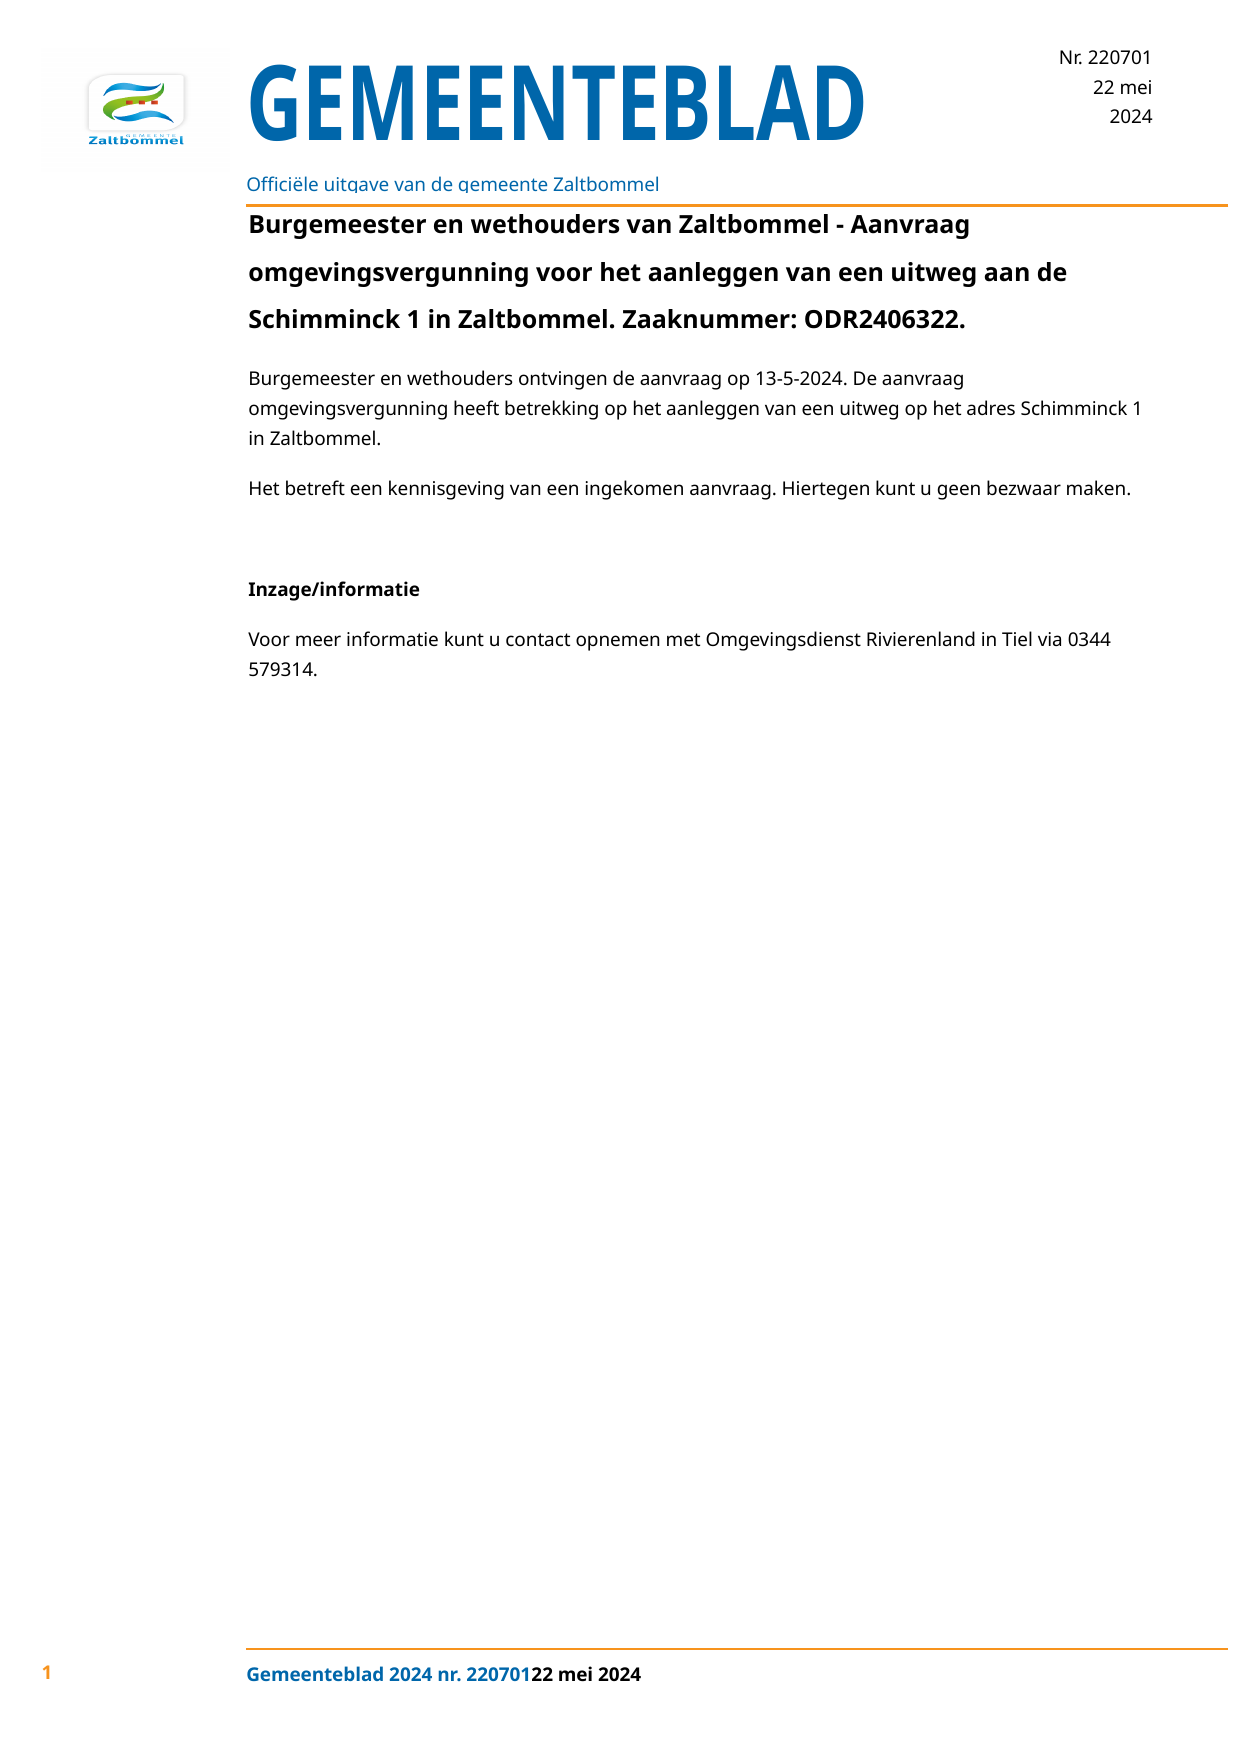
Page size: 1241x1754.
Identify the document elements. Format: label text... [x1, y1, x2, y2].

picture [41, 47, 231, 172]
text Burgemeester en wethouders van Zaltbommel - Aanvraag omgevingsvergunning voor het aanleggen van een uitweg aan de Schimminck 1 in Zaltbommel. Zaaknummer: ODR2406322. [248, 207, 1152, 336]
text Het betreft een kennisgeving van een ingekomen aanvraag. Hiertegen kunt u geen bezwaar maken. [248, 475, 1152, 501]
text Burgemeester en wethouders ontvingen de aanvraag op 13-5-2024. De aanvraag omgevingsvergunning heeft betrekking op het aanleggen van een uitweg op het adres Schimminck 1 in Zaltbommel. [248, 366, 1152, 450]
text Voor meer informatie kunt u contact opnemen met Omgevingsdienst Rivierenland in Tiel via 0344 579314. [248, 626, 1152, 682]
text Inzage/informatie [248, 576, 1152, 602]
